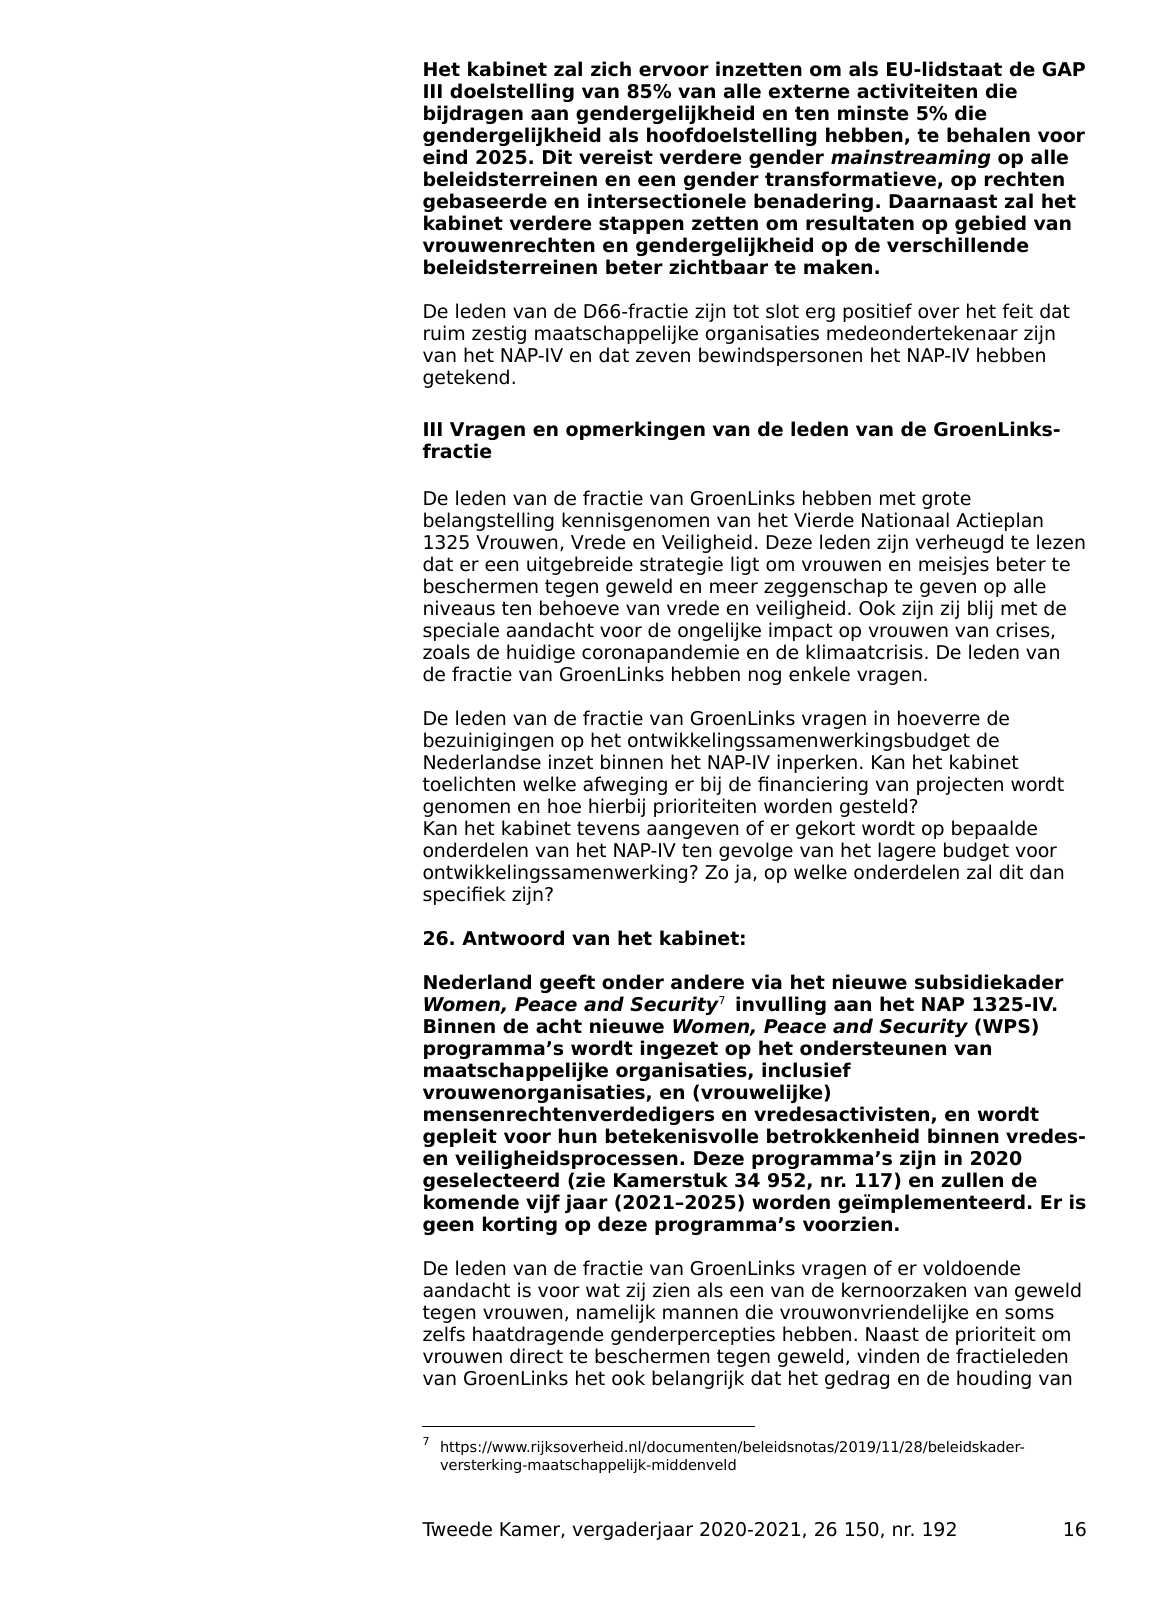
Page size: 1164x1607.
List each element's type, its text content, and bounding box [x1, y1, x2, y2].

subtitle III Vragen en opmerkingen van de leden van de GroenLinks-fractie [422, 419, 1087, 463]
text De leden van de fractie van GroenLinks hebben met grote belangstelling kennisgenomen van het Vierde Nationaal Actieplan 1325 Vrouwen, Vrede en Veiligheid. Deze leden zijn verheugd te lezen dat er een uitgebreide strategie ligt om vrouwen en meisjes beter te beschermen tegen geweld en meer zeggenschap te geven op alle niveaus ten behoeve van vrede en veiligheid. Ook zijn zij blij met de speciale aandacht voor de ongelijke impact op vrouwen van crises, zoals de huidige coronapandemie en de klimaatcrisis. De leden van de fractie van GroenLinks hebben nog enkele vragen. [422, 488, 1087, 686]
text Het kabinet zal zich ervoor inzetten om als EU-lidstaat de GAP III doelstelling van 85% van alle externe activiteiten die bijdragen aan gendergelijkheid en ten minste 5% die gendergelijkheid als hoofdoelstelling hebben, te behalen voor eind 2025. Dit vereist verdere gender mainstreaming op alle beleidsterreinen en een gender transformatieve, op rechten gebaseerde en intersectionele benadering. Daarnaast zal het kabinet verdere stappen zetten om resultaten op gebied van vrouwenrechten en gendergelijkheid op de verschillende beleidsterreinen beter zichtbaar te maken. [422, 59, 1087, 279]
text Nederland geeft onder andere via het nieuwe subsidiekader Women, Peace and Security invulling aan het NAP 1325-IV. Binnen de acht nieuwe Women, Peace and Security (WPS) programma’s wordt ingezet op het ondersteunen van maatschappelijke organisaties, inclusief vrouwenorganisaties, en (vrouwelijke) mensenrechtenverdedigers en vredesactivisten, en wordt gepleit voor hun betekenisvolle betrokkenheid binnen vredes- en veiligheidsprocessen. Deze programma’s zijn in 2020 geselecteerd (zie Kamerstuk 34 952, nr. 117) en zullen de komende vijf jaar (2021–2025) worden geïmplementeerd. Er is geen korting op deze programma’s voorzien. [422, 972, 1087, 1236]
text De leden van de fractie van GroenLinks vragen of er voldoende aandacht is voor wat zij zien als een van de kernoorzaken van geweld tegen vrouwen, namelijk mannen die vrouwonvriendelijke en soms zelfs haatdragende genderpercepties hebben. Naast de prioriteit om vrouwen direct te beschermen tegen geweld, vinden de fractieleden van GroenLinks het ook belangrijk dat het gedrag en de houding van [422, 1258, 1087, 1390]
text De leden van de D66-fractie zijn tot slot erg positief over het feit dat ruim zestig maatschappelijke organisaties medeondertekenaar zijn van het NAP-IV en dat zeven bewindspersonen het NAP-IV hebben getekend. [422, 301, 1087, 389]
text De leden van de fractie van GroenLinks vragen in hoeverre de bezuinigingen op het ontwikkelingssamenwerkingsbudget de Nederlandse inzet binnen het NAP-IV inperken. Kan het kabinet toelichten welke afweging er bij de financiering van projecten wordt genomen en hoe hierbij prioriteiten worden gesteld? [422, 708, 1087, 818]
text https://www.rijksoverheid.nl/documenten/beleidsnotas/2019/11/28/beleidskader-versterking-maatschappelijk-middenveld [422, 1435, 1087, 1474]
subtitle 26. Antwoord van het kabinet: [422, 928, 1087, 950]
text Kan het kabinet tevens aangeven of er gekort wordt op bepaalde onderdelen van het NAP-IV ten gevolge van het lagere budget voor ontwikkelingssamenwerking? Zo ja, op welke onderdelen zal dit dan specifiek zijn? [422, 818, 1087, 906]
